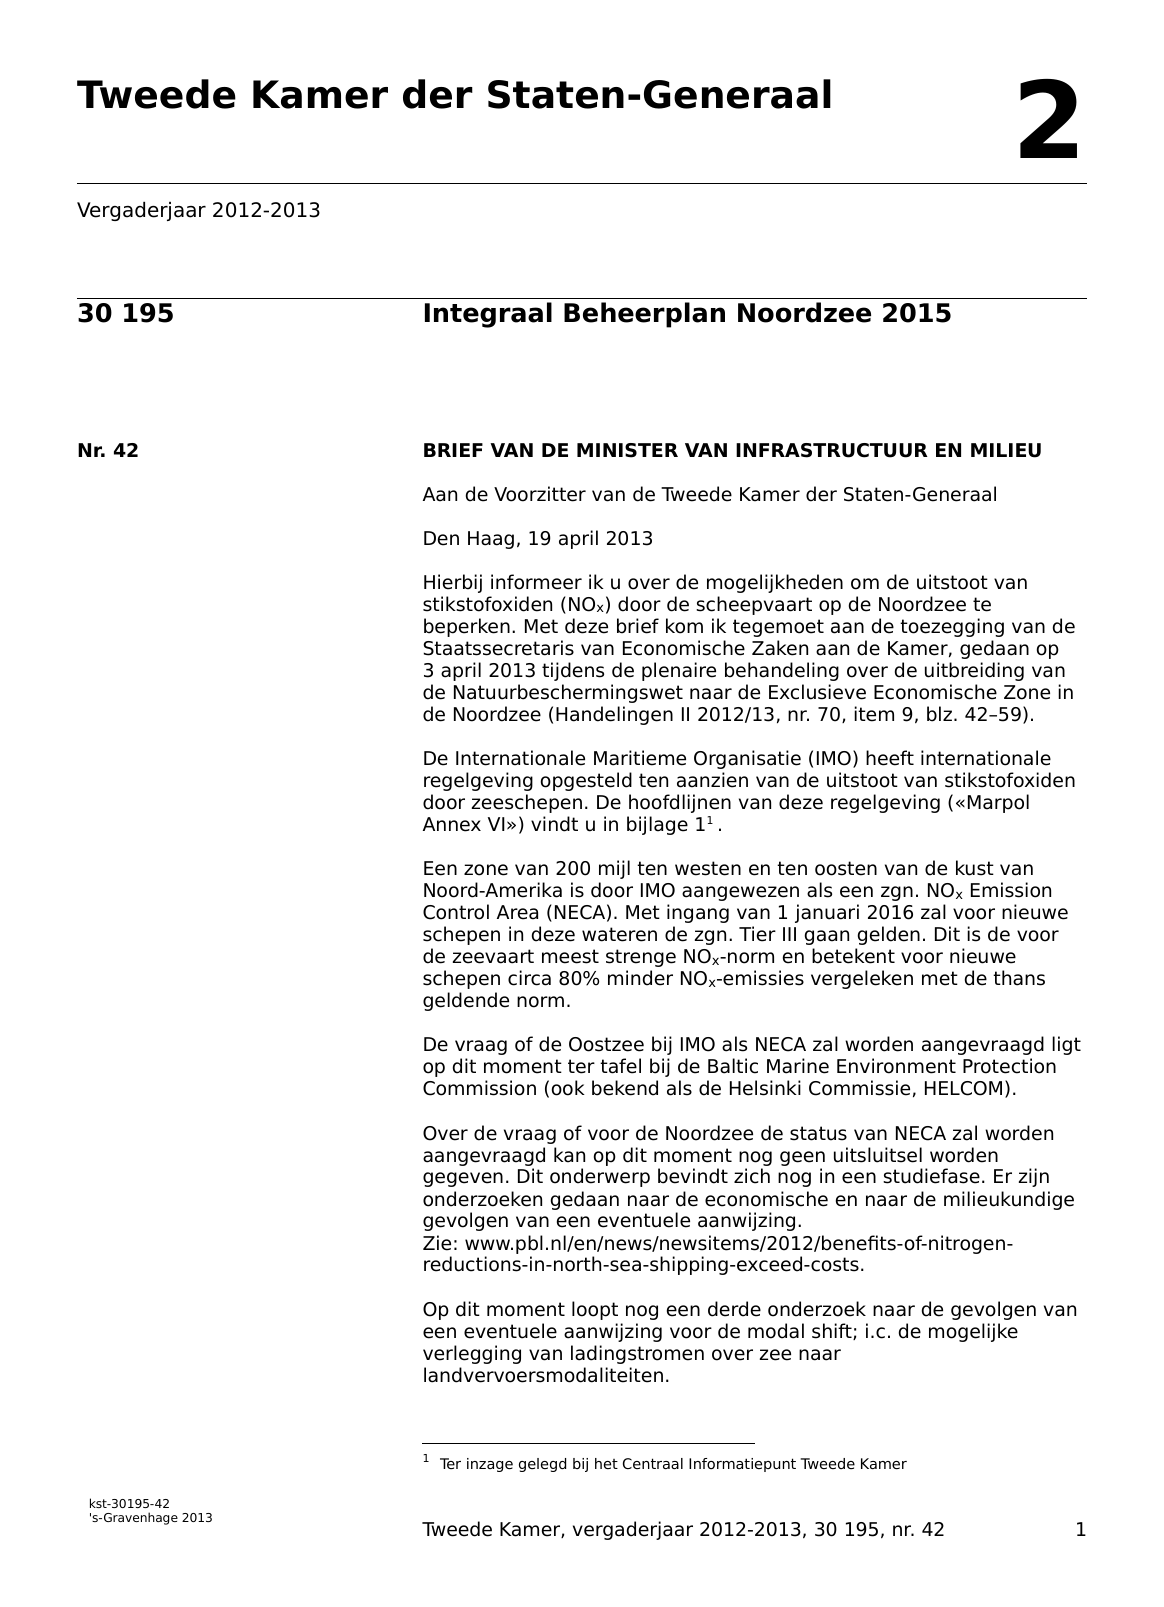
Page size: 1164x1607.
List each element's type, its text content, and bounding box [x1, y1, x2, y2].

text Den Haag, 19 april 2013 [422, 528, 1087, 550]
text Een zone van 200 mijl ten westen en ten oosten van de kust van Noord-Amerika is door IMO aangewezen als een zgn. NOx Emission Control Area (NECA). Met ingang van 1 januari 2016 zal voor nieuwe schepen in deze wateren de zgn. Tier III gaan gelden. Dit is de voor de zeevaart meest strenge NOx-norm en betekent voor nieuwe schepen circa 80% minder NOx-emissies vergeleken met de thans geldende norm. [422, 858, 1087, 1012]
text Zie: www.pbl.nl/en/news/newsitems/2012/benefits-of-nitrogen-reductions-in-north-sea-shipping-exceed-costs. [422, 1232, 1087, 1276]
text De Internationale Maritieme Organisatie (IMO) heeft internationale regelgeving opgesteld ten aanzien van de uitstoot van stikstofoxiden door zeeschepen. De hoofdlijnen van deze regelgeving («Marpol Annex VI») vindt u in bijlage 1. [422, 748, 1087, 836]
text Over de vraag of voor de Noordzee de status van NECA zal worden aangevraagd kan op dit moment nog geen uitsluitsel worden gegeven. Dit onderwerp bevindt zich nog in een studiefase. Er zijn onderzoeken gedaan naar de economische en naar de milieukundige gevolgen van een eventuele aanwijzing. [422, 1122, 1087, 1232]
subtitle 30 195 Integraal Beheerplan Noordzee 2015 [77, 299, 1087, 329]
text 's-Gravenhage 2013 [88, 1511, 323, 1525]
text kst-30195-42 [88, 1497, 323, 1511]
subtitle Nr. 42 BRIEF VAN DE MINISTER VAN INFRASTRUCTUUR EN MILIEU [77, 440, 1087, 462]
table_header 2 [886, 59, 1087, 183]
text Op dit moment loopt nog een derde onderzoek naar de gevolgen van een eventuele aanwijzing voor de modal shift; i.c. de mogelijke verlegging van ladingstromen over zee naar landvervoersmodaliteiten. [422, 1298, 1087, 1386]
text Ter inzage gelegd bij het Centraal Informatiepunt Tweede Kamer [422, 1452, 1087, 1474]
text De vraag of de Oostzee bij IMO als NECA zal worden aangevraagd ligt op dit moment ter tafel bij de Baltic Marine Environment Protection Commission (ook bekend als de Helsinki Commissie, HELCOM). [422, 1034, 1087, 1100]
table_cell Vergaderjaar 2012-2013 [77, 184, 1087, 298]
text Aan de Voorzitter van de Tweede Kamer der Staten-Generaal [422, 484, 1087, 506]
text Hierbij informeer ik u over de mogelijkheden om de uitstoot van stikstofoxiden (NOx) door de scheepvaart op de Noordzee te beperken. Met deze brief kom ik tegemoet aan de toezegging van de Staatssecretaris van Economische Zaken aan de Kamer, gedaan op 3 april 2013 tijdens de plenaire behandeling over de uitbreiding van de Natuurbeschermingswet naar de Exclusieve Economische Zone in de Noordzee (Handelingen II 2012/13, nr. 70, item 9, blz. 42–59). [422, 572, 1087, 726]
table_header Tweede Kamer der Staten-Generaal [77, 59, 886, 183]
